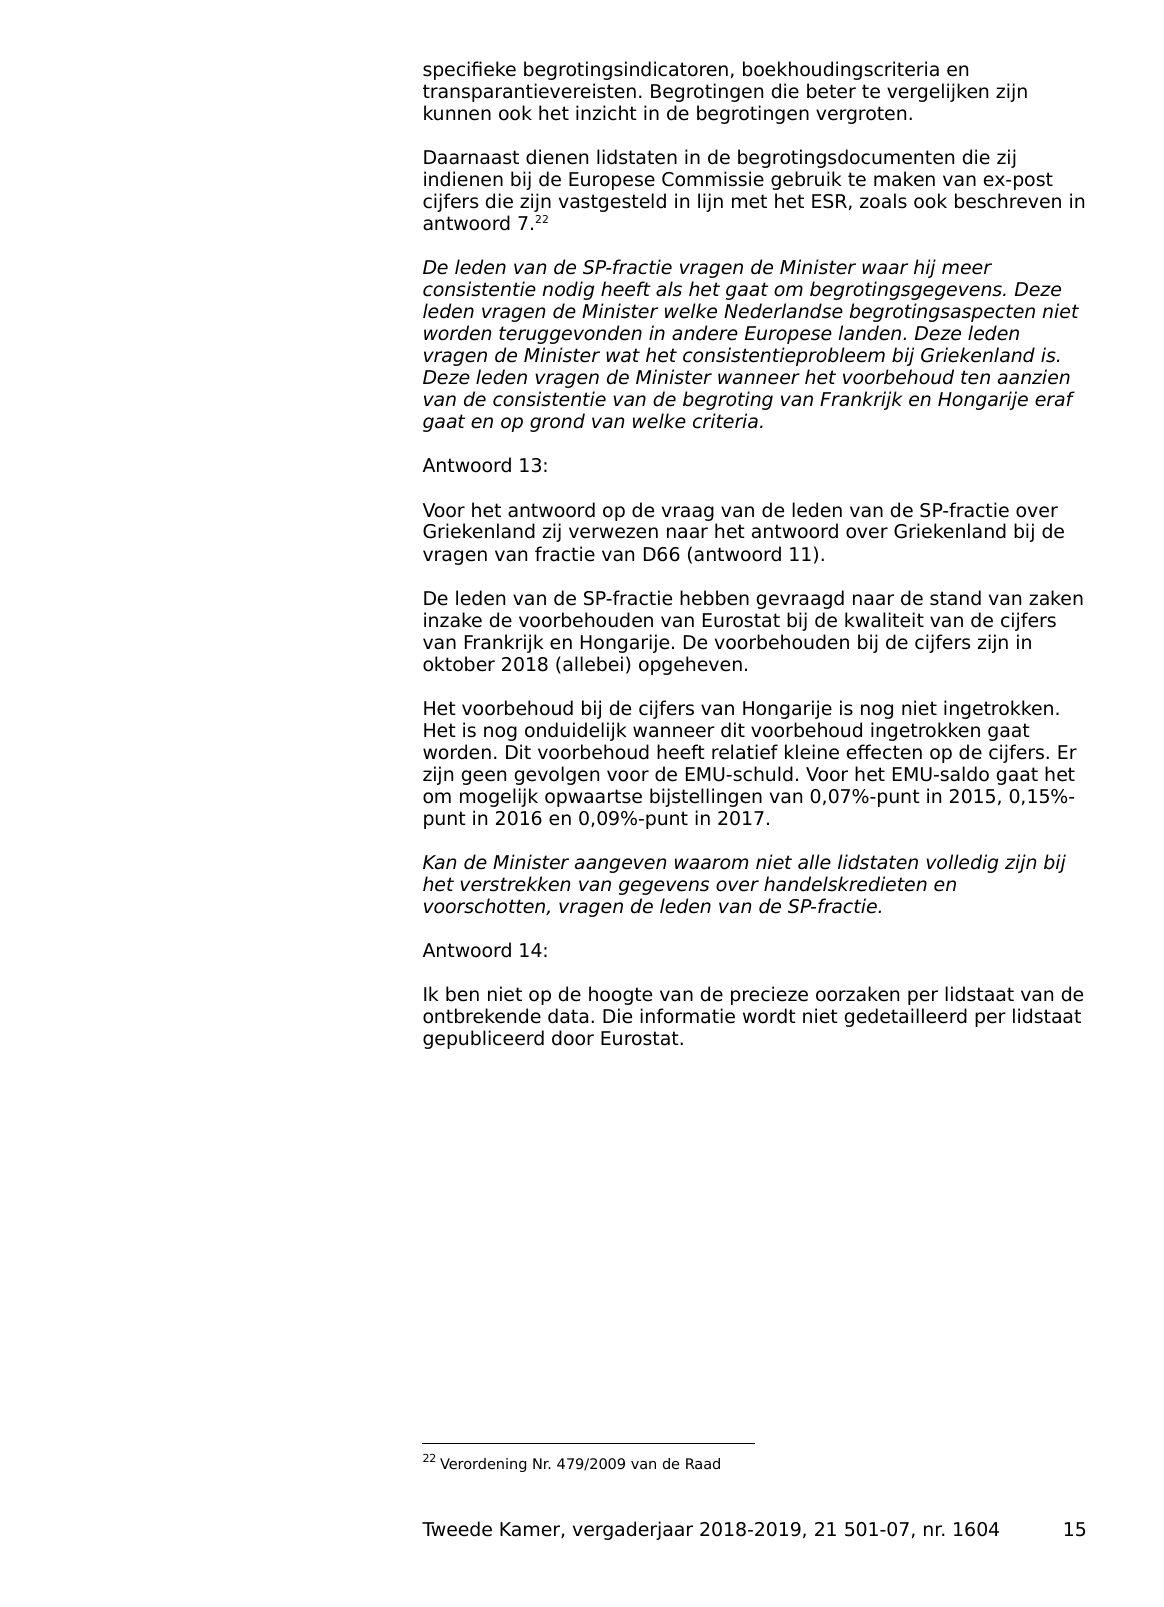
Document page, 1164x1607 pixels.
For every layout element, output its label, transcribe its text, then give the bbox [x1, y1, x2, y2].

text Voor het antwoord op de vraag van de leden van de SP-fractie over Griekenland zij verwezen naar het antwoord over Griekenland bij de vragen van fractie van D66 (antwoord 11). [422, 499, 1087, 565]
text Daarnaast dienen lidstaten in de begrotingsdocumenten die zij indienen bij de Europese Commissie gebruik te maken van ex-post cijfers die zijn vastgesteld in lijn met het ESR, zoals ook beschreven in antwoord 7. [422, 147, 1087, 235]
text Antwoord 14: [422, 940, 1087, 962]
text Kan de Minister aangeven waarom niet alle lidstaten volledig zijn bij het verstrekken van gegevens over handelskredieten en voorschotten, vragen de leden van de SP-fractie. [422, 852, 1087, 918]
text De leden van de SP-fractie vragen de Minister waar hij meer consistentie nodig heeft als het gaat om begrotingsgegevens. Deze leden vragen de Minister welke Nederlandse begrotingsaspecten niet worden teruggevonden in andere Europese landen. Deze leden vragen de Minister wat het consistentieprobleem bij Griekenland is. Deze leden vragen de Minister wanneer het voorbehoud ten aanzien van de consistentie van de begroting van Frankrijk en Hongarije eraf gaat en op grond van welke criteria. [422, 257, 1087, 433]
text De leden van de SP-fractie hebben gevraagd naar de stand van zaken inzake de voorbehouden van Eurostat bij de kwaliteit van de cijfers van Frankrijk en Hongarije. De voorbehouden bij de cijfers zijn in oktober 2018 (allebei) opgeheven. [422, 588, 1087, 676]
text Verordening Nr. 479/2009 van de Raad [422, 1452, 1087, 1474]
text Het voorbehoud bij de cijfers van Hongarije is nog niet ingetrokken. Het is nog onduidelijk wanneer dit voorbehoud ingetrokken gaat worden. Dit voorbehoud heeft relatief kleine effecten op de cijfers. Er zijn geen gevolgen voor de EMU-schuld. Voor het EMU-saldo gaat het om mogelijk opwaartse bijstellingen van 0,07%-punt in 2015, 0,15%-punt in 2016 en 0,09%-punt in 2017. [422, 698, 1087, 829]
text Antwoord 13: [422, 455, 1087, 477]
text specifieke begrotingsindicatoren, boekhoudingscriteria en transparantievereisten. Begrotingen die beter te vergelijken zijn kunnen ook het inzicht in de begrotingen vergroten. [422, 59, 1087, 125]
text Ik ben niet op de hoogte van de precieze oorzaken per lidstaat van de ontbrekende data. Die informatie wordt niet gedetailleerd per lidstaat gepubliceerd door Eurostat. [422, 984, 1087, 1050]
